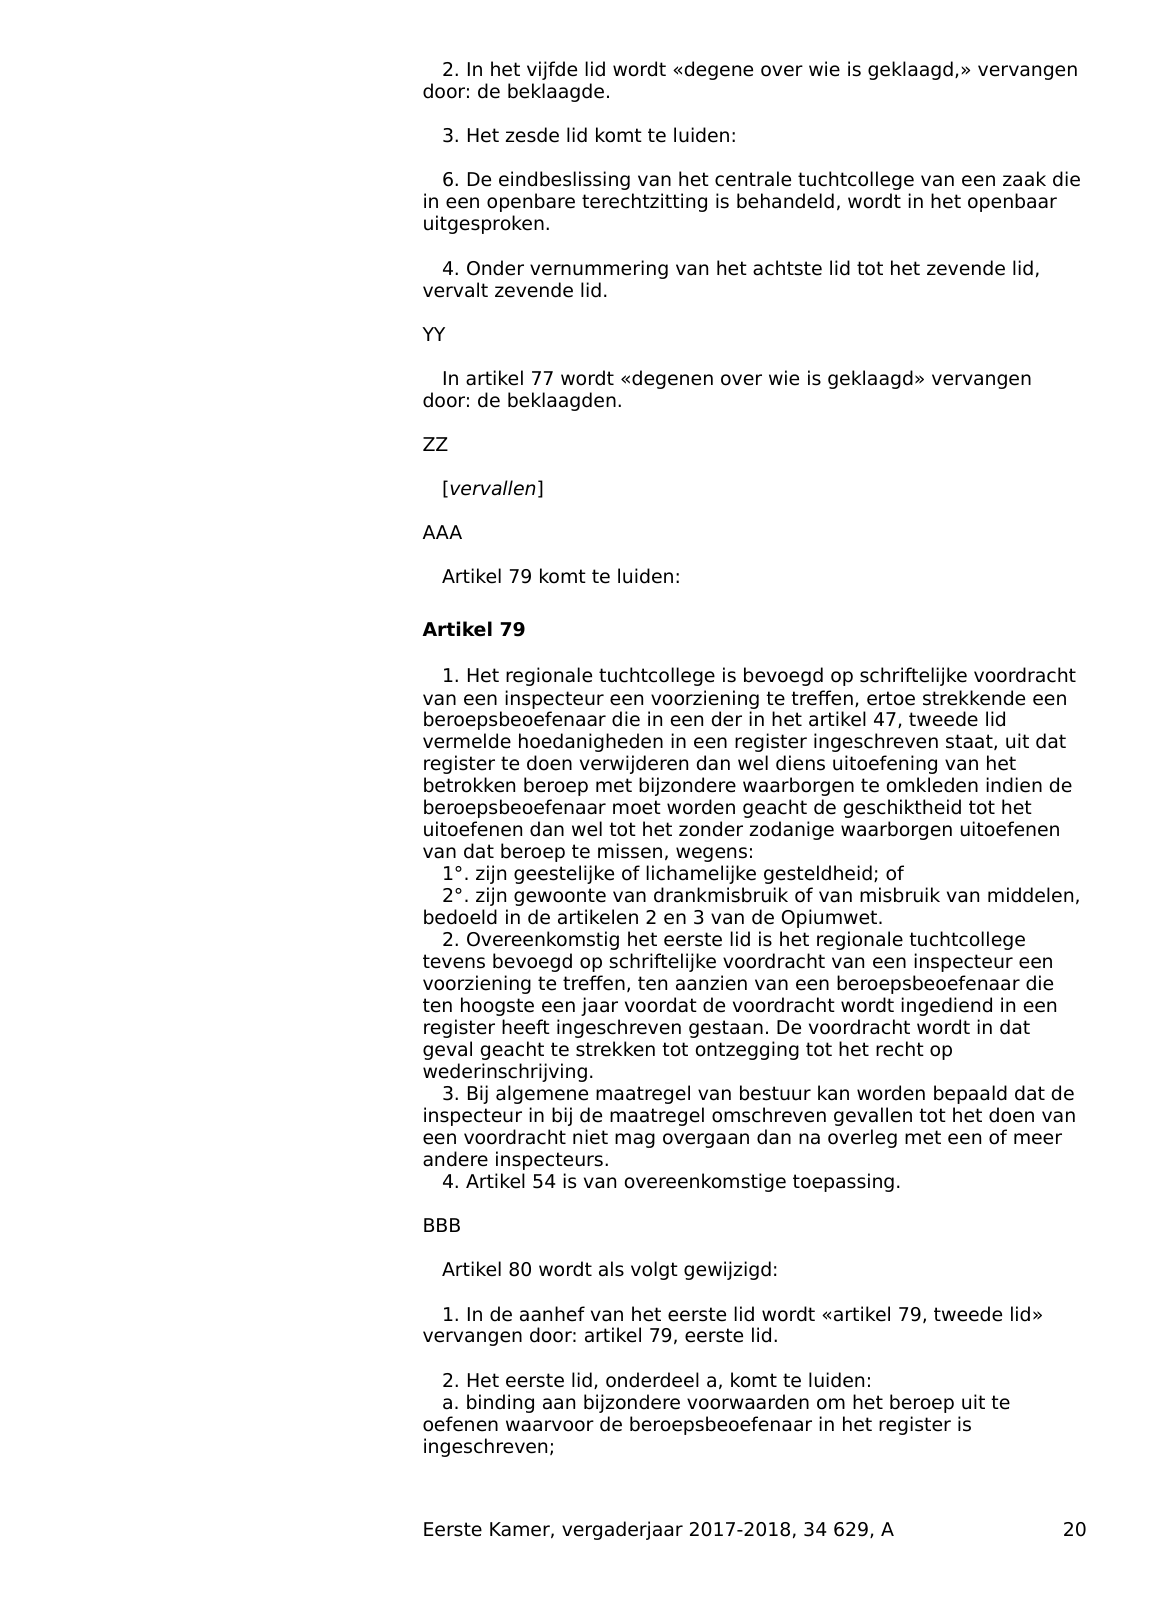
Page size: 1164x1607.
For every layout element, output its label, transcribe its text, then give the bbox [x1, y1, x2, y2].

text 4. Artikel 54 is van overeenkomstige toepassing. [422, 1171, 1087, 1193]
text BBB [422, 1215, 1087, 1237]
text YY [422, 324, 1087, 346]
text 2. In het vijfde lid wordt «degene over wie is geklaagd,» vervangen door: de beklaagde. [422, 59, 1087, 103]
text 1°. zijn geestelijke of lichamelijke gesteldheid; of [422, 863, 1087, 885]
text ZZ [422, 434, 1087, 456]
text In artikel 77 wordt «degenen over wie is geklaagd» vervangen door: de beklaagden. [422, 368, 1087, 412]
text 3. Bij algemene maatregel van bestuur kan worden bepaald dat de inspecteur in bij de maatregel omschreven gevallen tot het doen van een voordracht niet mag overgaan dan na overleg met een of meer andere inspecteurs. [422, 1083, 1087, 1171]
text AAA [422, 522, 1087, 544]
text 1. Het regionale tuchtcollege is bevoegd op schriftelijke voordracht van een inspecteur een voorziening te treffen, ertoe strekkende een beroepsbeoefenaar die in een der in het artikel 47, tweede lid vermelde hoedanigheden in een register ingeschreven staat, uit dat register te doen verwijderen dan wel diens uitoefening van het betrokken beroep met bijzondere waarborgen te omkleden indien de beroepsbeoefenaar moet worden geacht de geschiktheid tot het uitoefenen dan wel tot het zonder zodanige waarborgen uitoefenen van dat beroep te missen, wegens: [422, 665, 1087, 863]
text 1. In de aanhef van het eerste lid wordt «artikel 79, tweede lid» vervangen door: artikel 79, eerste lid. [422, 1303, 1087, 1347]
text Artikel 80 wordt als volgt gewijzigd: [422, 1259, 1087, 1281]
text 2°. zijn gewoonte van drankmisbruik of van misbruik van middelen, bedoeld in de artikelen 2 en 3 van de Opiumwet. [422, 885, 1087, 929]
text [vervallen] [422, 478, 1087, 500]
text Artikel 79 komt te luiden: [422, 566, 1087, 588]
text 2. Overeenkomstig het eerste lid is het regionale tuchtcollege tevens bevoegd op schriftelijke voordracht van een inspecteur een voorziening te treffen, ten aanzien van een beroepsbeoefenaar die ten hoogste een jaar voordat de voordracht wordt ingediend in een register heeft ingeschreven gestaan. De voordracht wordt in dat geval geacht te strekken tot ontzegging tot het recht op wederinschrijving. [422, 929, 1087, 1083]
text 3. Het zesde lid komt te luiden: [422, 125, 1087, 147]
text 6. De eindbeslissing van het centrale tuchtcollege van een zaak die in een openbare terechtzitting is behandeld, wordt in het openbaar uitgesproken. [422, 169, 1087, 235]
text 4. Onder vernummering van het achtste lid tot het zevende lid, vervalt zevende lid. [422, 257, 1087, 301]
subtitle Artikel 79 [422, 618, 1087, 640]
text a. binding aan bijzondere voorwaarden om het beroep uit te oefenen waarvoor de beroepsbeoefenaar in het register is ingeschreven; [422, 1392, 1087, 1457]
text 2. Het eerste lid, onderdeel a, komt te luiden: [422, 1369, 1087, 1392]
